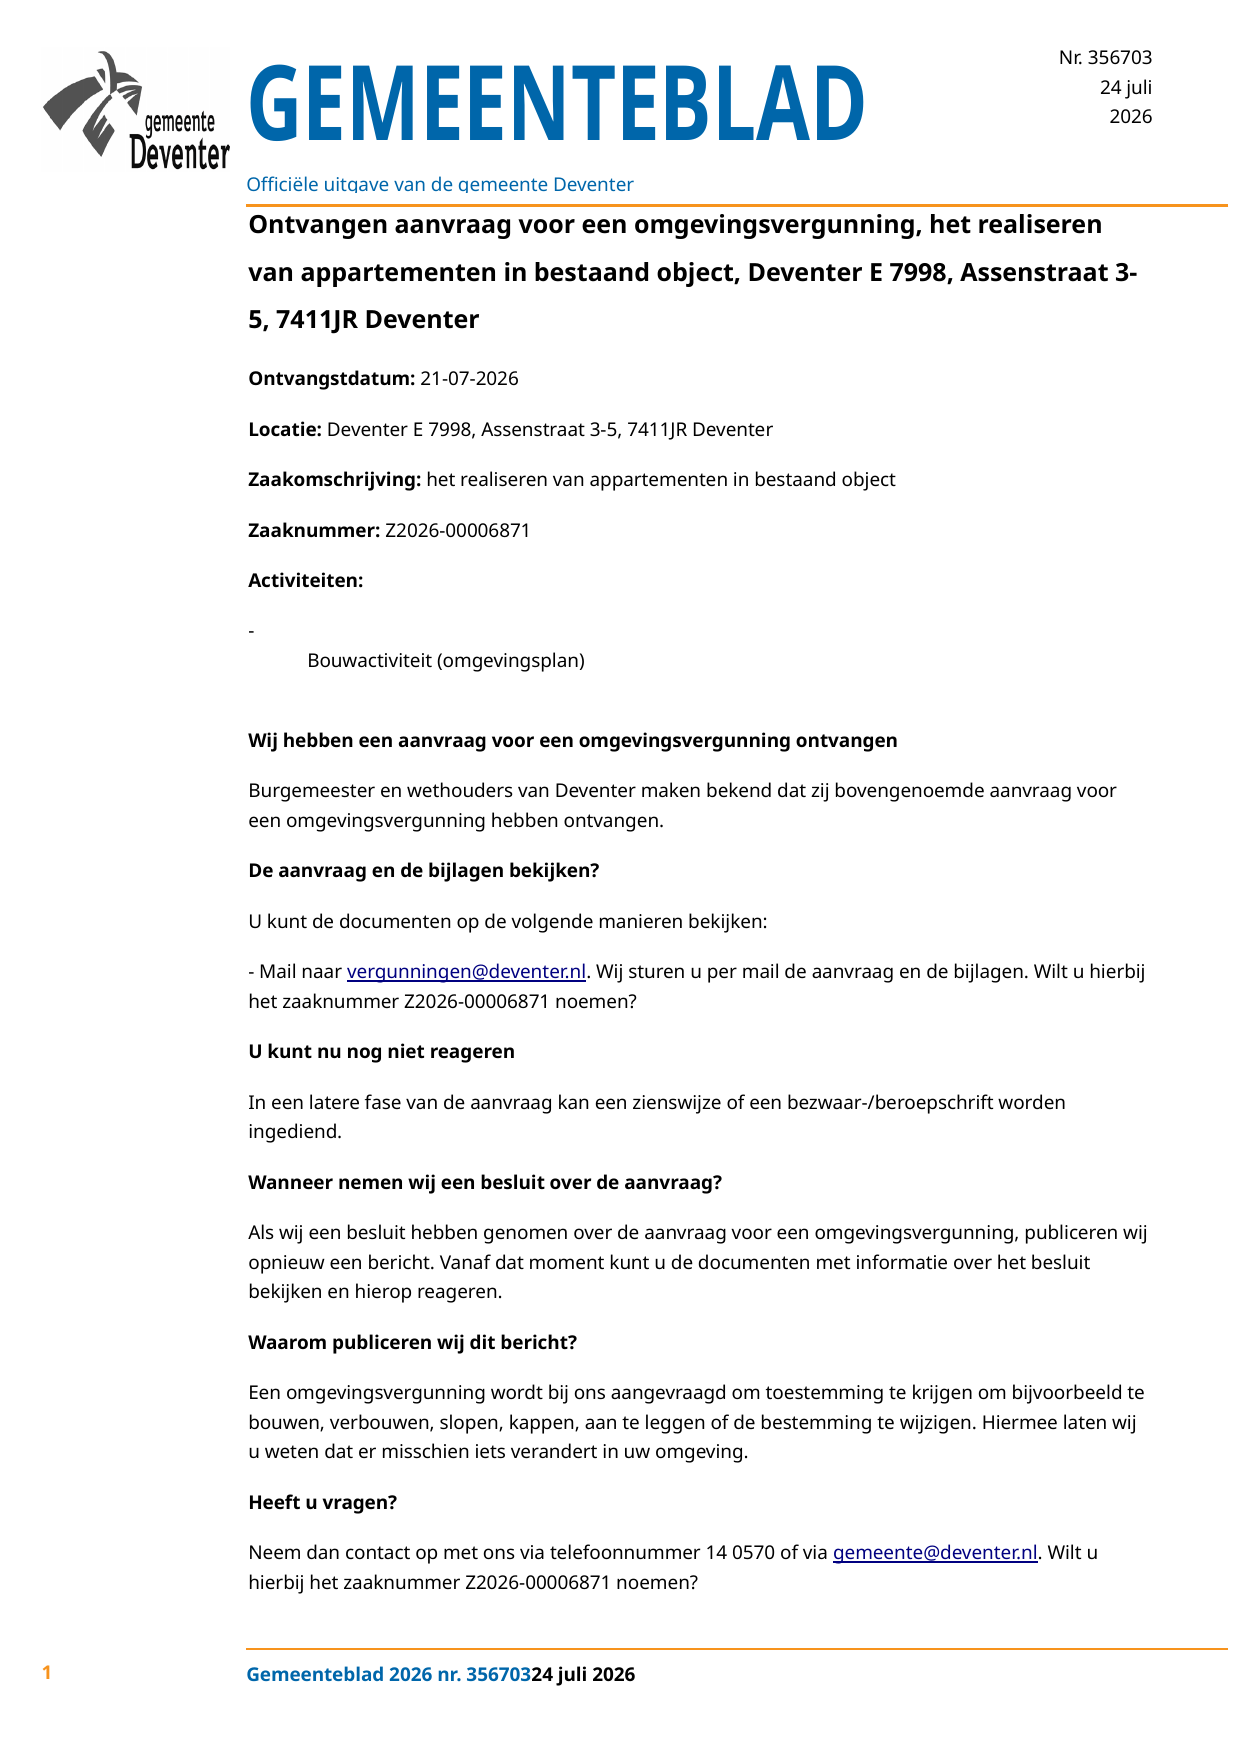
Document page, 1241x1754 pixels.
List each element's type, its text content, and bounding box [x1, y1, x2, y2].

text Burgemeester en wethouders van Deventer maken bekend dat zij bovengenoemde aanvraag voor een omgevingsvergunning hebben ontvangen. [248, 778, 1152, 833]
text Ontvangstdatum: 21-07-2026 [248, 366, 1152, 391]
text De aanvraag en de bijlagen bekijken? [248, 858, 1152, 883]
text Activiteiten: [248, 567, 1152, 593]
text Zaaknummer: Z2026-00006871 [248, 517, 1152, 542]
text Wij hebben een aanvraag voor een omgevingsvergunning ontvangen [248, 727, 1152, 753]
text In een latere fase van de aanvraag kan een zienswijze of een bezwaar-/beroepschrift worden ingediend. [248, 1089, 1152, 1144]
text Als wij een besluit hebben genomen over de aanvraag voor een omgevingsvergunning, publiceren wij opnieuw een bericht. Vanaf dat moment kunt u de documenten met informatie over het besluit bekijken en hierop reageren. [248, 1219, 1152, 1304]
text Neem dan contact op met ons via telefoonnummer 14 0570 of via gemeente@deventer.nl. Wilt u hierbij het zaaknummer Z2026-00006871 noemen? [248, 1539, 1152, 1594]
text U kunt de documenten op de volgende manieren bekijken: [248, 908, 1152, 934]
text Wanneer nemen wij een besluit over de aanvraag? [248, 1169, 1152, 1194]
text Zaakomschrijving: het realiseren van appartementen in bestaand object [248, 466, 1152, 492]
text Een omgevingsvergunning wordt bij ons aangevraagd om toestemming te krijgen om bijvoorbeeld te bouwen, verbouwen, slopen, kappen, aan te leggen of de bestemming te wijzigen. Hiermee laten wij u weten dat er misschien iets verandert in uw omgeving. [248, 1379, 1152, 1464]
picture [41, 47, 231, 172]
text - Mail naar vergunningen@deventer.nl. Wij sturen u per mail de aanvraag en de bijlagen. Wilt u hierbij het zaaknummer Z2026-00006871 noemen? [248, 958, 1152, 1014]
text Heeft u vragen? [248, 1489, 1152, 1514]
text Waarom publiceren wij dit bericht? [248, 1329, 1152, 1354]
text Locatie: Deventer E 7998, Assenstraat 3-5, 7411JR Deventer [248, 416, 1152, 442]
text U kunt nu nog niet reageren [248, 1038, 1152, 1064]
text Ontvangen aanvraag voor een omgevingsvergunning, het realiseren van appartementen in bestaand object, Deventer E 7998, Assenstraat 3-5, 7411JR Deventer [248, 207, 1152, 336]
list Bouwactiviteit (omgevingsplan) [248, 647, 1152, 673]
